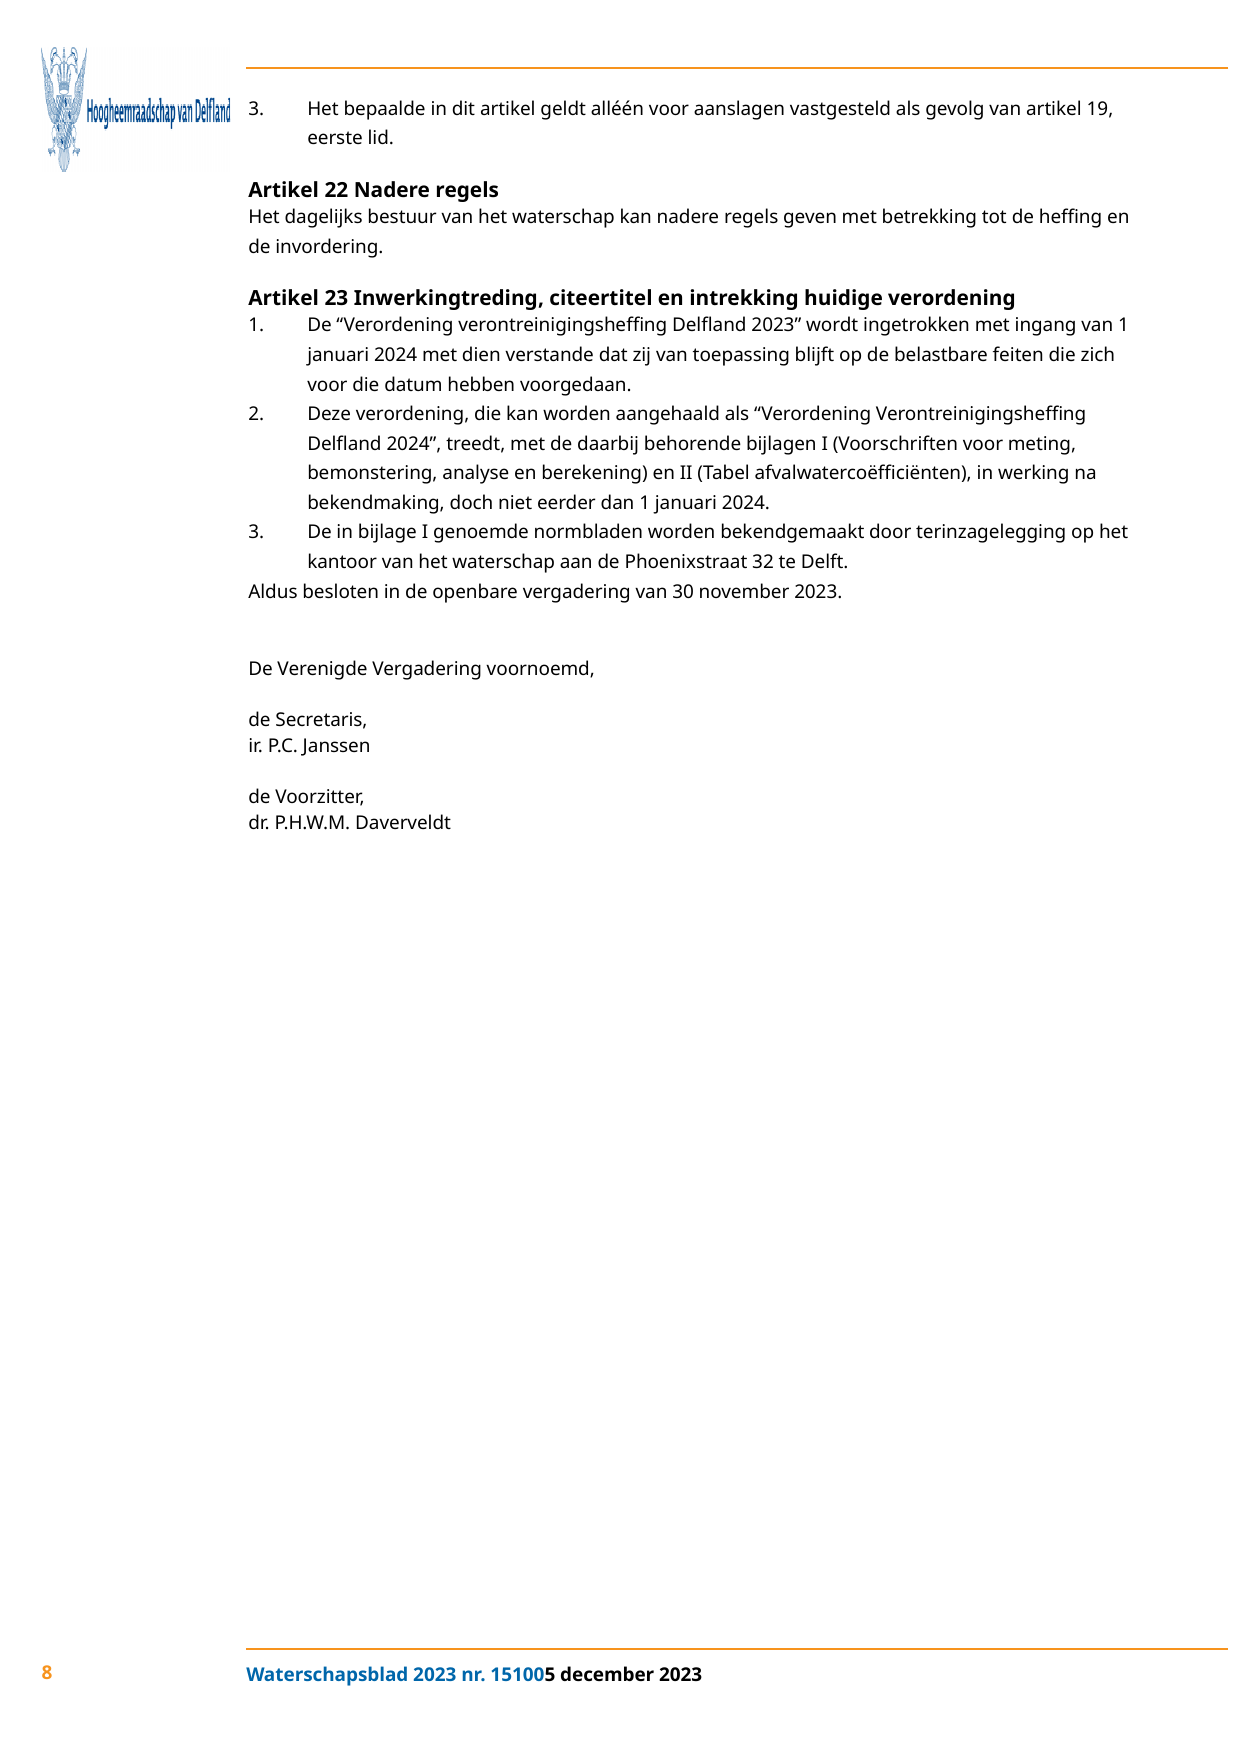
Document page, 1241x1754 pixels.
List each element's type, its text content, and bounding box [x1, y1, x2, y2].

text de Voorzitter, [248, 784, 1152, 809]
picture [41, 47, 231, 172]
list De “Verordening verontreinigingsheffing Delfland 2023” wordt ingetrokken met ingang van 1 januari 2024 met dien verstande dat zij van toepassing blijft op de belastbare feiten die zich voor die datum hebben voorgedaan. [248, 312, 1152, 397]
text ir. P.C. Janssen [248, 732, 1152, 758]
text Het dagelijks bestuur van het waterschap kan nadere regels geven met betrekking tot de heffing en de invordering. [248, 203, 1152, 258]
list De in bijlage I genoemde normbladen worden bekendgemaakt door terinzagelegging op het kantoor van het waterschap aan de Phoenixstraat 32 te Delft. [248, 519, 1152, 574]
text Artikel 22 Nadere regels [248, 175, 1152, 203]
text de Secretaris, [248, 707, 1152, 732]
list Deze verordening, die kan worden aangehaald als “Verordening Verontreinigingsheffing Delfland 2024”, treedt, met de daarbij behorende bijlagen I (Voorschriften voor meting, bemonstering, analyse en berekening) en II (Tabel afvalwatercoëfficiënten), in werking na bekendmaking, doch niet eerder dan 1 januari 2024. [248, 400, 1152, 515]
text Aldus besloten in de openbare vergadering van 30 november 2023. [248, 578, 1152, 604]
text dr. P.H.W.M. Daverveldt [248, 809, 1152, 835]
list Het bepaalde in dit artikel geldt alléén voor aanslagen vastgesteld als gevolg van artikel 19, eerste lid. [248, 95, 1152, 150]
text Artikel 23 Inwerkingtreding, citeertitel en intrekking huidige verordening [248, 283, 1152, 312]
text De Verenigde Vergadering voornoemd, [248, 655, 1152, 681]
